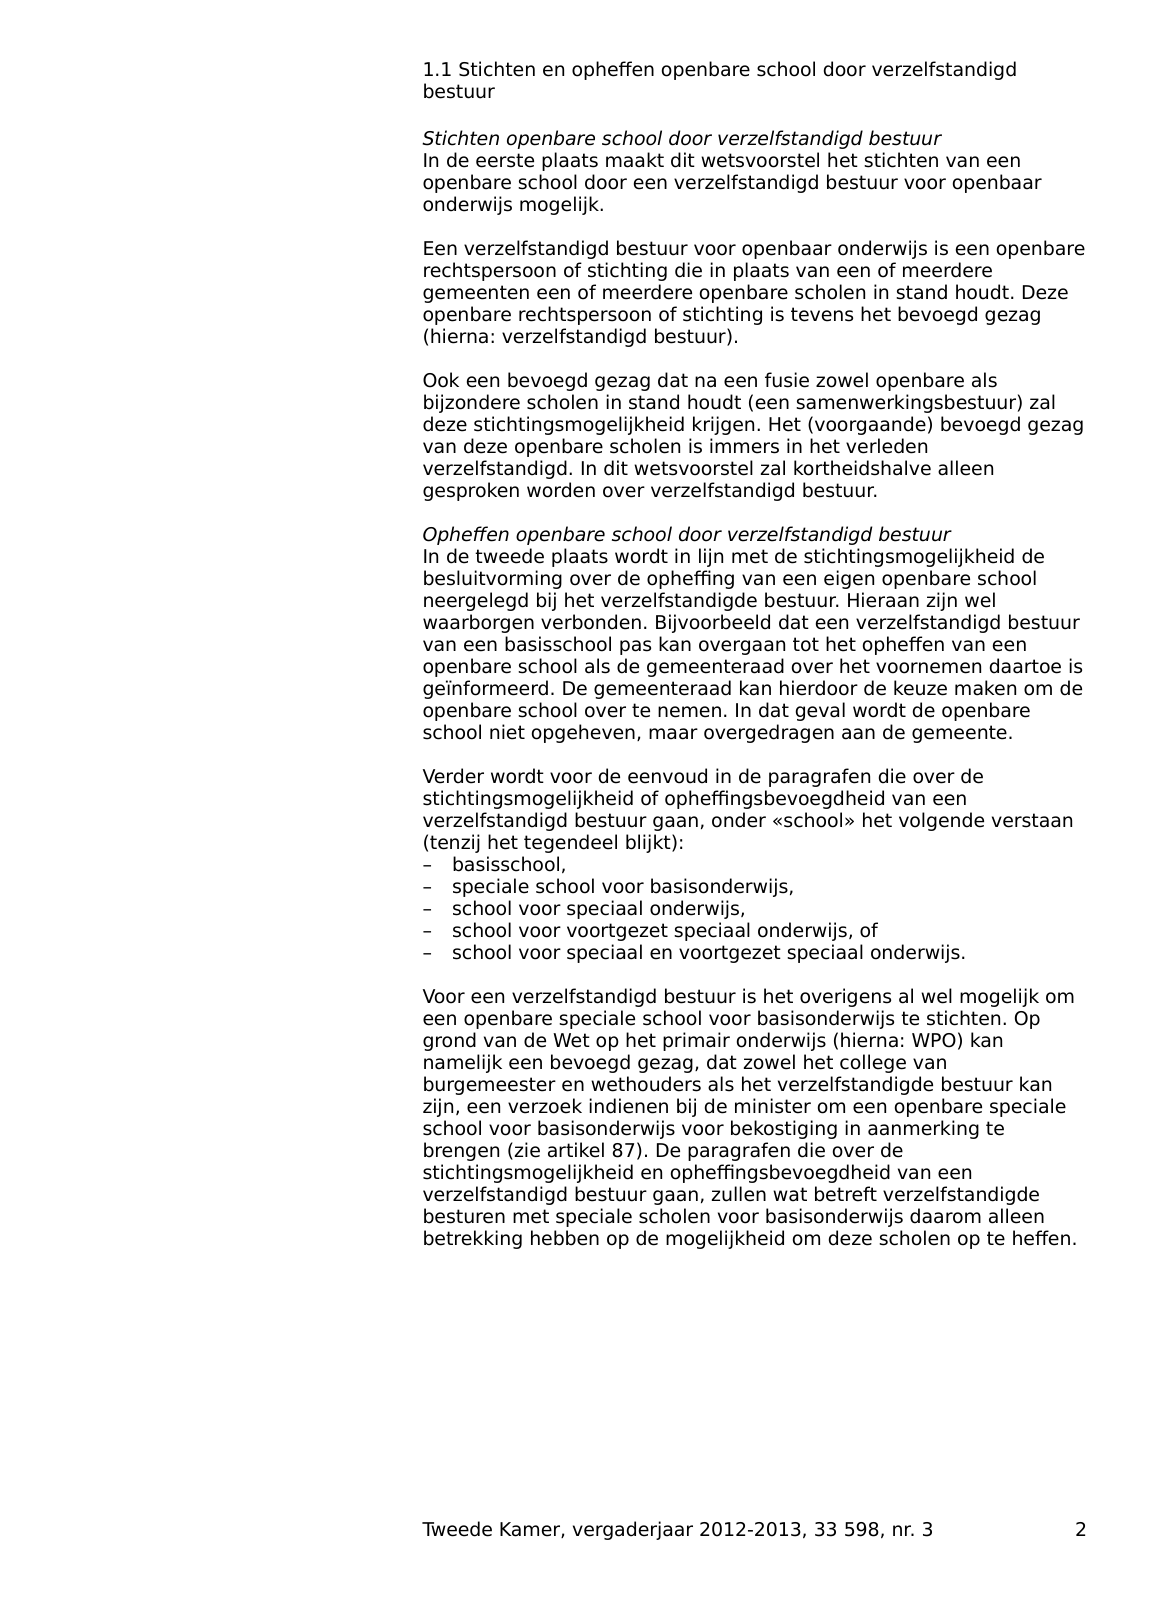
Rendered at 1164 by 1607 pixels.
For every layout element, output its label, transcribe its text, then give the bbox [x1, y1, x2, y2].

text Ook een bevoegd gezag dat na een fusie zowel openbare als bijzondere scholen in stand houdt (een samenwerkingsbestuur) zal deze stichtingsmogelijkheid krijgen. Het (voorgaande) bevoegd gezag van deze openbare scholen is immers in het verleden verzelfstandigd. In dit wetsvoorstel zal kortheidshalve alleen gesproken worden over verzelfstandigd bestuur. [422, 370, 1087, 502]
text – school voor voortgezet speciaal onderwijs, of [422, 920, 1087, 942]
text Voor een verzelfstandigd bestuur is het overigens al wel mogelijk om een openbare speciale school voor basisonderwijs te stichten. Op grond van de Wet op het primair onderwijs (hierna: WPO) kan namelijk een bevoegd gezag, dat zowel het college van burgemeester en wethouders als het verzelfstandigde bestuur kan zijn, een verzoek indienen bij de minister om een openbare speciale school voor basisonderwijs voor bekostiging in aanmerking te brengen (zie artikel 87). De paragrafen die over de stichtingsmogelijkheid en opheffingsbevoegdheid van een verzelfstandigd bestuur gaan, zullen wat betreft verzelfstandigde besturen met speciale scholen voor basisonderwijs daarom alleen betrekking hebben op de mogelijkheid om deze scholen op te heffen. [422, 986, 1087, 1250]
text – basisschool, [422, 854, 1087, 876]
subtitle 1.1 Stichten en opheffen openbare school door verzelfstandigd bestuur [422, 59, 1087, 103]
text – school voor speciaal onderwijs, [422, 898, 1087, 920]
text – school voor speciaal en voortgezet speciaal onderwijs. [422, 942, 1087, 964]
text Een verzelfstandigd bestuur voor openbaar onderwijs is een openbare rechtspersoon of stichting die in plaats van een of meerdere gemeenten een of meerdere openbare scholen in stand houdt. Deze openbare rechtspersoon of stichting is tevens het bevoegd gezag (hierna: verzelfstandigd bestuur). [422, 238, 1087, 348]
subtitle Opheffen openbare school door verzelfstandigd bestuur [422, 524, 1087, 546]
text In de eerste plaats maakt dit wetsvoorstel het stichten van een openbare school door een verzelfstandigd bestuur voor openbaar onderwijs mogelijk. [422, 150, 1087, 216]
text Verder wordt voor de eenvoud in de paragrafen die over de stichtingsmogelijkheid of opheffingsbevoegdheid van een verzelfstandigd bestuur gaan, onder «school» het volgende verstaan (tenzij het tegendeel blijkt): [422, 766, 1087, 854]
subtitle Stichten openbare school door verzelfstandigd bestuur [422, 128, 1087, 150]
text In de tweede plaats wordt in lijn met de stichtingsmogelijkheid de besluitvorming over de opheffing van een eigen openbare school neergelegd bij het verzelfstandigde bestuur. Hieraan zijn wel waarborgen verbonden. Bijvoorbeeld dat een verzelfstandigd bestuur van een basisschool pas kan overgaan tot het opheffen van een openbare school als de gemeenteraad over het voornemen daartoe is geïnformeerd. De gemeenteraad kan hierdoor de keuze maken om de openbare school over te nemen. In dat geval wordt de openbare school niet opgeheven, maar overgedragen aan de gemeente. [422, 546, 1087, 744]
text – speciale school voor basisonderwijs, [422, 876, 1087, 898]
